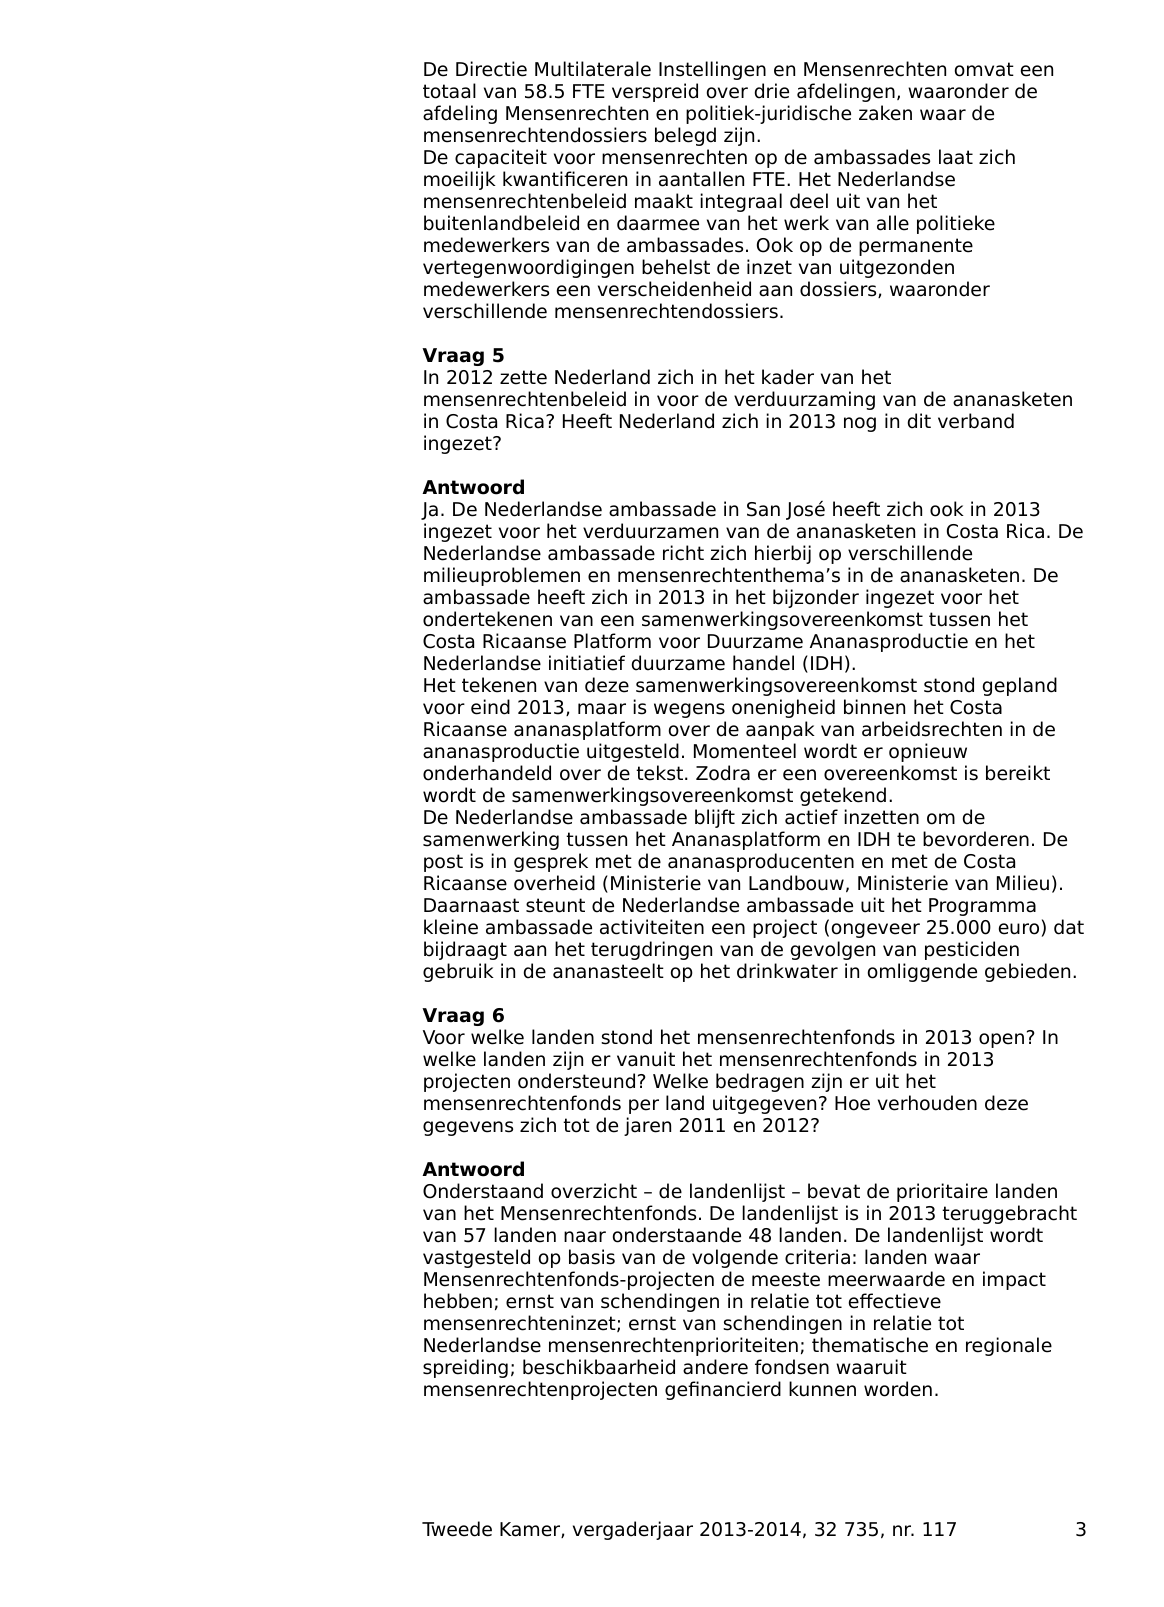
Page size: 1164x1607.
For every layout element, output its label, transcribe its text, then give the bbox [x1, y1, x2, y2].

text Onderstaand overzicht – de landenlijst – bevat de prioritaire landen van het Mensenrechtenfonds. De landenlijst is in 2013 teruggebracht van 57 landen naar onderstaande 48 landen. De landenlijst wordt vastgesteld op basis van de volgende criteria: landen waar Mensenrechtenfonds-projecten de meeste meerwaarde en impact hebben; ernst van schendingen in relatie tot effectieve mensenrechteninzet; ernst van schendingen in relatie tot Nederlandse mensenrechtenprioriteiten; thematische en regionale spreiding; beschikbaarheid andere fondsen waaruit mensenrechtenprojecten gefinancierd kunnen worden. [422, 1181, 1087, 1401]
text De Directie Multilaterale Instellingen en Mensenrechten omvat een totaal van 58.5 FTE verspreid over drie afdelingen, waaronder de afdeling Mensenrechten en politiek-juridische zaken waar de mensenrechtendossiers belegd zijn. [422, 59, 1087, 147]
text Vraag 5 [422, 345, 1087, 367]
text Ja. De Nederlandse ambassade in San José heeft zich ook in 2013 ingezet voor het verduurzamen van de ananasketen in Costa Rica. De Nederlandse ambassade richt zich hierbij op verschillende milieuproblemen en mensenrechtenthema’s in de ananasketen. De ambassade heeft zich in 2013 in het bijzonder ingezet voor het ondertekenen van een samenwerkingsovereenkomst tussen het Costa Ricaanse Platform voor Duurzame Ananasproductie en het Nederlandse initiatief duurzame handel (IDH). [422, 499, 1087, 675]
text Voor welke landen stond het mensenrechtenfonds in 2013 open? In welke landen zijn er vanuit het mensenrechtenfonds in 2013 projecten ondersteund? Welke bedragen zijn er uit het mensenrechtenfonds per land uitgegeven? Hoe verhouden deze gegevens zich tot de jaren 2011 en 2012? [422, 1027, 1087, 1137]
text Vraag 6 [422, 1005, 1087, 1027]
text In 2012 zette Nederland zich in het kader van het mensenrechtenbeleid in voor de verduurzaming van de ananasketen in Costa Rica? Heeft Nederland zich in 2013 nog in dit verband ingezet? [422, 367, 1087, 455]
text Het tekenen van deze samenwerkingsovereenkomst stond gepland voor eind 2013, maar is wegens onenigheid binnen het Costa Ricaanse ananasplatform over de aanpak van arbeidsrechten in de ananasproductie uitgesteld. Momenteel wordt er opnieuw onderhandeld over de tekst. Zodra er een overeenkomst is bereikt wordt de samenwerkingsovereenkomst getekend. [422, 675, 1087, 807]
text De Nederlandse ambassade blijft zich actief inzetten om de samenwerking tussen het Ananasplatform en IDH te bevorderen. De post is in gesprek met de ananasproducenten en met de Costa Ricaanse overheid (Ministerie van Landbouw, Ministerie van Milieu). Daarnaast steunt de Nederlandse ambassade uit het Programma kleine ambassade activiteiten een project (ongeveer 25.000 euro) dat bijdraagt aan het terugdringen van de gevolgen van pesticiden gebruik in de ananasteelt op het drinkwater in omliggende gebieden. [422, 807, 1087, 983]
text Antwoord [422, 477, 1087, 499]
text Antwoord [422, 1159, 1087, 1181]
text De capaciteit voor mensenrechten op de ambassades laat zich moeilijk kwantificeren in aantallen FTE. Het Nederlandse mensenrechtenbeleid maakt integraal deel uit van het buitenlandbeleid en daarmee van het werk van alle politieke medewerkers van de ambassades. Ook op de permanente vertegenwoordigingen behelst de inzet van uitgezonden medewerkers een verscheidenheid aan dossiers, waaronder verschillende mensenrechtendossiers. [422, 147, 1087, 323]
